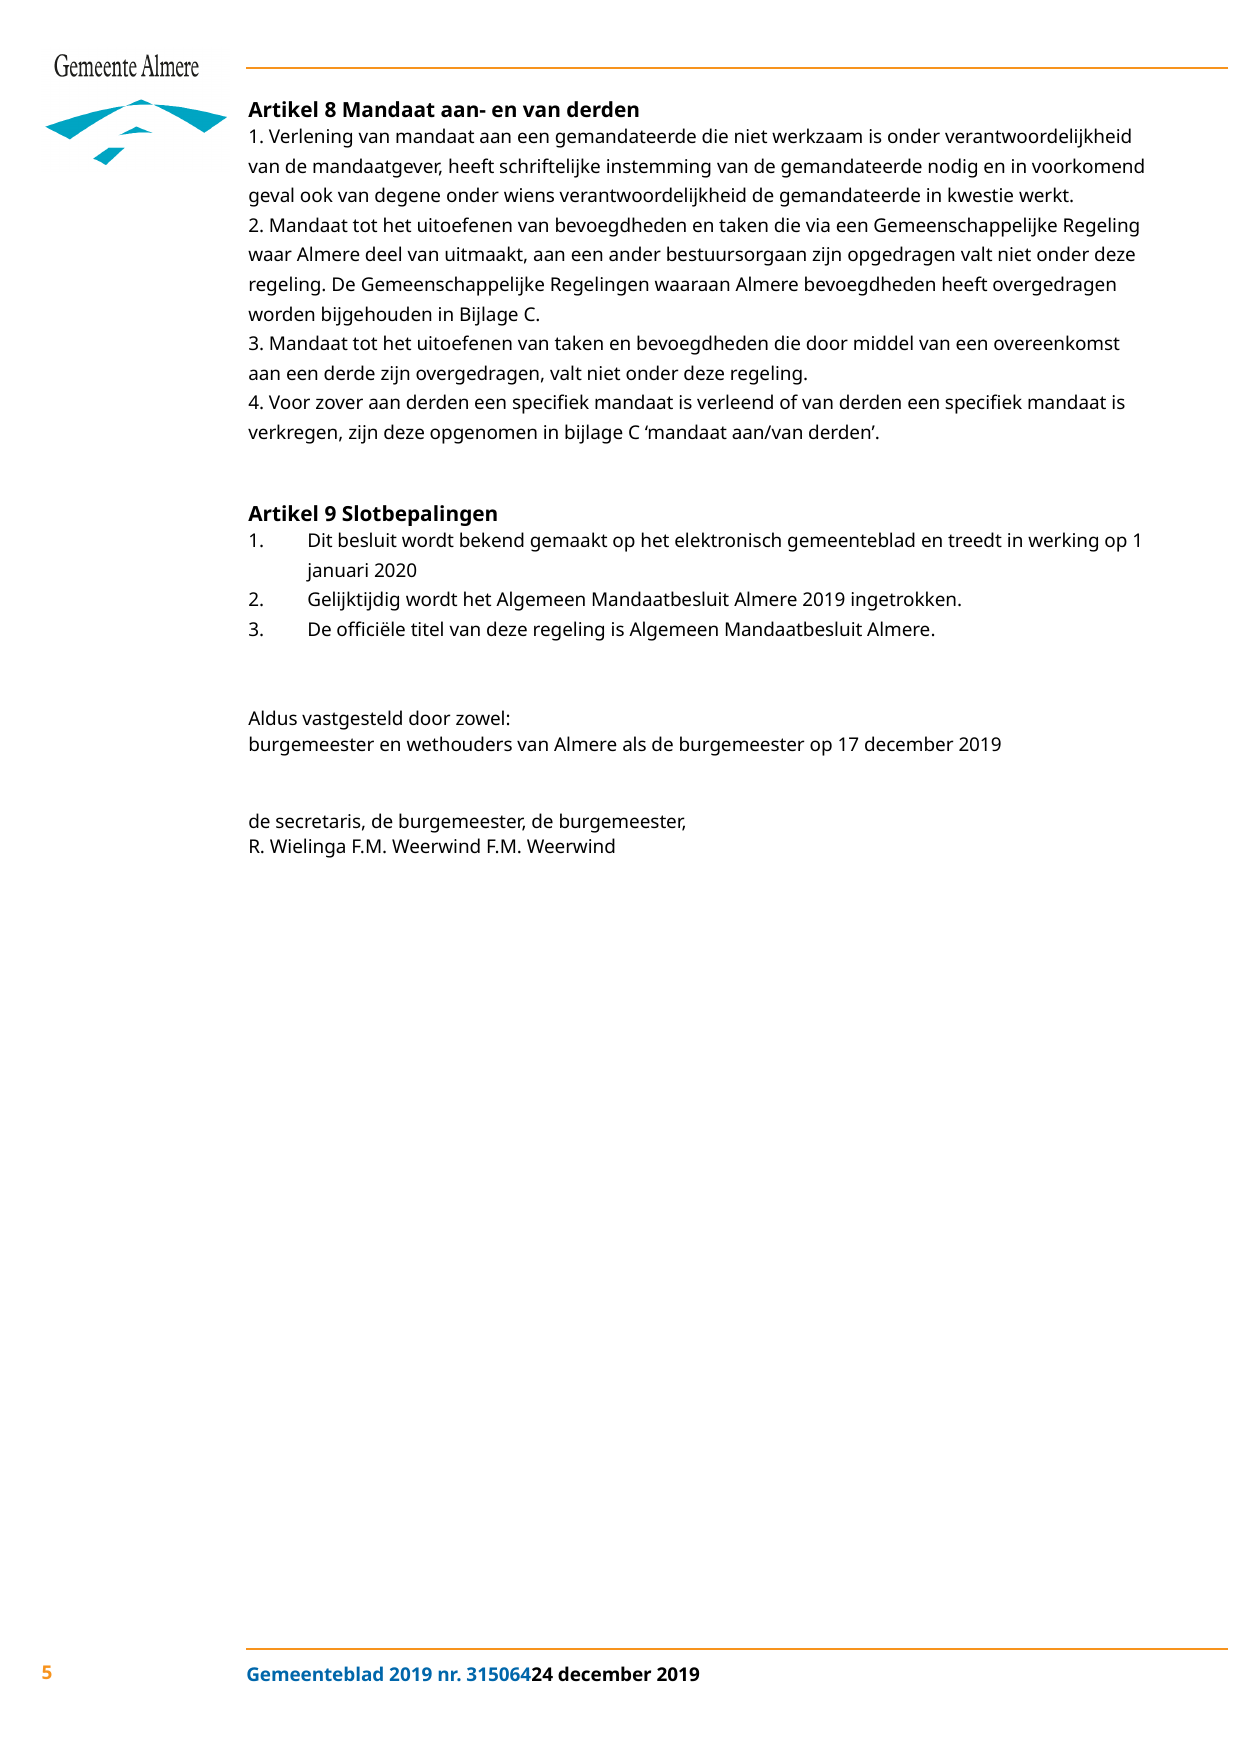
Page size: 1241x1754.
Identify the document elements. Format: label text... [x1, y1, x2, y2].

text Artikel 9 Slotbepalingen [248, 499, 1152, 527]
text de secretaris, de burgemeester, de burgemeester, [248, 808, 1152, 834]
text Artikel 8 Mandaat aan- en van derden [248, 95, 1152, 123]
list De officiële titel van deze regeling is Algemeen Mandaatbesluit Almere. [248, 616, 1152, 642]
text burgemeester en wethouders van Almere als de burgemeester op 17 december 2019 [248, 731, 1152, 756]
text 2. Mandaat tot het uitoefenen van bevoegdheden en taken die via een Gemeenschappelijke Regeling waar Almere deel van uitmaakt, aan een ander bestuursorgaan zijn opgedragen valt niet onder deze regeling. De Gemeenschappelijke Regelingen waaraan Almere bevoegdheden heeft overgedragen worden bijgehouden in Bijlage C. [248, 212, 1152, 326]
text 1. Verlening van mandaat aan een gemandateerde die niet werkzaam is onder verantwoordelijkheid van de mandaatgever, heeft schriftelijke instemming van de gemandateerde nodig en in voorkomend geval ook van degene onder wiens verantwoordelijkheid de gemandateerde in kwestie werkt. [248, 123, 1152, 208]
text R. Wielinga F.M. Weerwind F.M. Weerwind [248, 834, 1152, 859]
picture [41, 47, 231, 172]
list Dit besluit wordt bekend gemaakt op het elektronisch gemeenteblad en treedt in werking op 1 januari 2020 [248, 527, 1152, 583]
text Aldus vastgesteld door zowel: [248, 705, 1152, 731]
list Gelijktijdig wordt het Algemeen Mandaatbesluit Almere 2019 ingetrokken. [248, 587, 1152, 612]
text 3. Mandaat tot het uitoefenen van taken en bevoegdheden die door middel van een overeenkomst aan een derde zijn overgedragen, valt niet onder deze regeling. [248, 330, 1152, 386]
text 4. Voor zover aan derden een specifiek mandaat is verleend of van derden een specifiek mandaat is verkregen, zijn deze opgenomen in bijlage C ‘mandaat aan/van derden’. [248, 389, 1152, 445]
